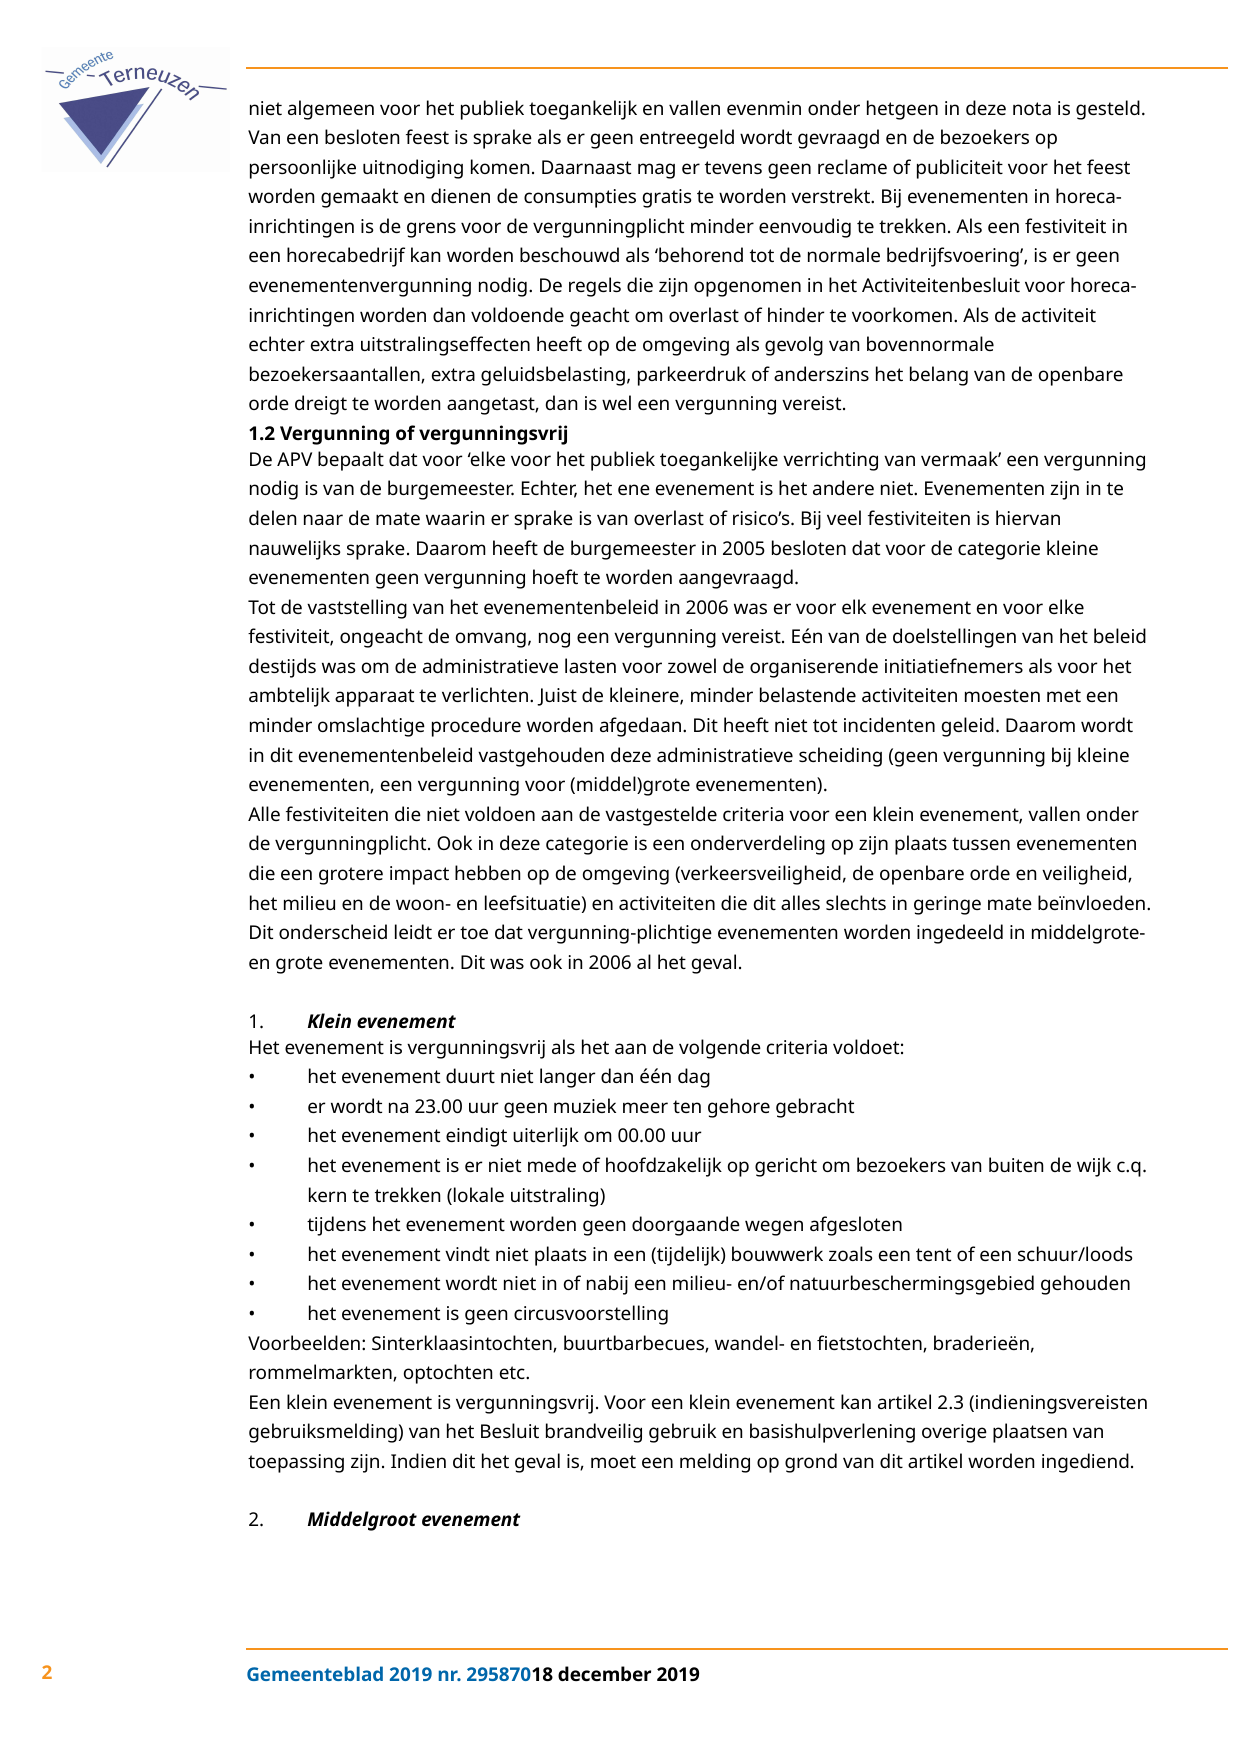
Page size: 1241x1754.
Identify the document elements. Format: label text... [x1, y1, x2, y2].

text Tot de vaststelling van het evenementenbeleid in 2006 was er voor elk evenement en voor elke festiviteit, ongeacht de omvang, nog een vergunning vereist. Eén van de doelstellingen van het beleid destijds was om de administratieve lasten voor zowel de organiserende initiatiefnemers als voor het ambtelijk apparaat te verlichten. Juist de kleinere, minder belastende activiteiten moesten met een minder omslachtige procedure worden afgedaan. Dit heeft niet tot incidenten geleid. Daarom wordt in dit evenementenbeleid vastgehouden deze administratieve scheiding (geen vergunning bij kleine evenementen, een vergunning voor (middel)grote evenementen). [248, 594, 1152, 797]
text Alle festiviteiten die niet voldoen aan de vastgestelde criteria voor een klein evenement, vallen onder de vergunningplicht. Ook in deze categorie is een onderverdeling op zijn plaats tussen evenementen die een grotere impact hebben op de omgeving (verkeersveiligheid, de openbare orde en veiligheid, het milieu en de woon- en leefsituatie) en activiteiten die dit alles slechts in geringe mate beïnvloeden. Dit onderscheid leidt er toe dat vergunning-plichtige evenementen worden ingedeeld in middelgrote- en grote evenementen. Dit was ook in 2006 al het geval. [248, 801, 1152, 974]
text niet algemeen voor het publiek toegankelijk en vallen evenmin onder hetgeen in deze nota is gesteld. Van een besloten feest is sprake als er geen entreegeld wordt gevraagd en de bezoekers op persoonlijke uitnodiging komen. Daarnaast mag er tevens geen reclame of publiciteit voor het feest worden gemaakt en dienen de consumpties gratis te worden verstrekt. Bij evenementen in horeca-inrichtingen is de grens voor de vergunningplicht minder eenvoudig te trekken. Als een festiviteit in een horecabedrijf kan worden beschouwd als ‘behorend tot de normale bedrijfsvoering’, is er geen evenementenvergunning nodig. De regels die zijn opgenomen in het Activiteitenbesluit voor horeca-inrichtingen worden dan voldoende geacht om overlast of hinder te voorkomen. Als de activiteit echter extra uitstralingseffecten heeft op de omgeving als gevolg van bovennormale bezoekersaantallen, extra geluidsbelasting, parkeerdruk of anderszins het belang van de openbare orde dreigt te worden aangetast, dan is wel een vergunning vereist. [248, 95, 1152, 416]
text De APV bepaalt dat voor ‘elke voor het publiek toegankelijke verrichting van vermaak’ een vergunning nodig is van de burgemeester. Echter, het ene evenement is het andere niet. Evenementen zijn in te delen naar de mate waarin er sprake is van overlast of risico’s. Bij veel festiviteiten is hiervan nauwelijks sprake. Daarom heeft de burgemeester in 2005 besloten dat voor de categorie kleine evenementen geen vergunning hoeft te worden aangevraagd. [248, 446, 1152, 590]
table_header Klein evenement [248, 1008, 1152, 1034]
text 1.2 Vergunning of vergunningsvrij [248, 420, 1152, 446]
picture [41, 47, 231, 172]
table_header Middelgroot evenement [248, 1507, 1152, 1532]
table_cell Het evenement is vergunningsvrij als het aan de volgende criteria voldoet: het evenement duurt niet langer dan één dag er wordt na 23.00 uur geen muziek meer ten gehore gebracht het evenement eindigt uiterlijk om 00.00 uur het evenement is er niet mede of hoofdzakelijk op gericht om bezoekers van buiten de wijk c.q. kern te trekken (lokale uitstraling) tijdens het evenement worden geen doorgaande wegen afgesloten het evenement vindt niet plaats in een (tijdelijk) bouwwerk zoals een tent of een schuur/loods het evenement wordt niet in of nabij een milieu- en/of natuurbeschermingsgebied gehouden het evenement is geen circusvoorstelling Voorbeelden: Sinterklaasintochten, buurtbarbecues, wandel- en fietstochten, braderieën, rommelmarkten, optochten etc. Een klein evenement is vergunningsvrij. Voor een klein evenement kan artikel 2.3 (indieningsvereisten gebruiksmelding) van het Besluit brandveilig gebruik en basishulpverlening overige plaatsen van toepassing zijn. Indien dit het geval is, moet een melding op grond van dit artikel worden ingediend. [248, 1034, 1152, 1474]
